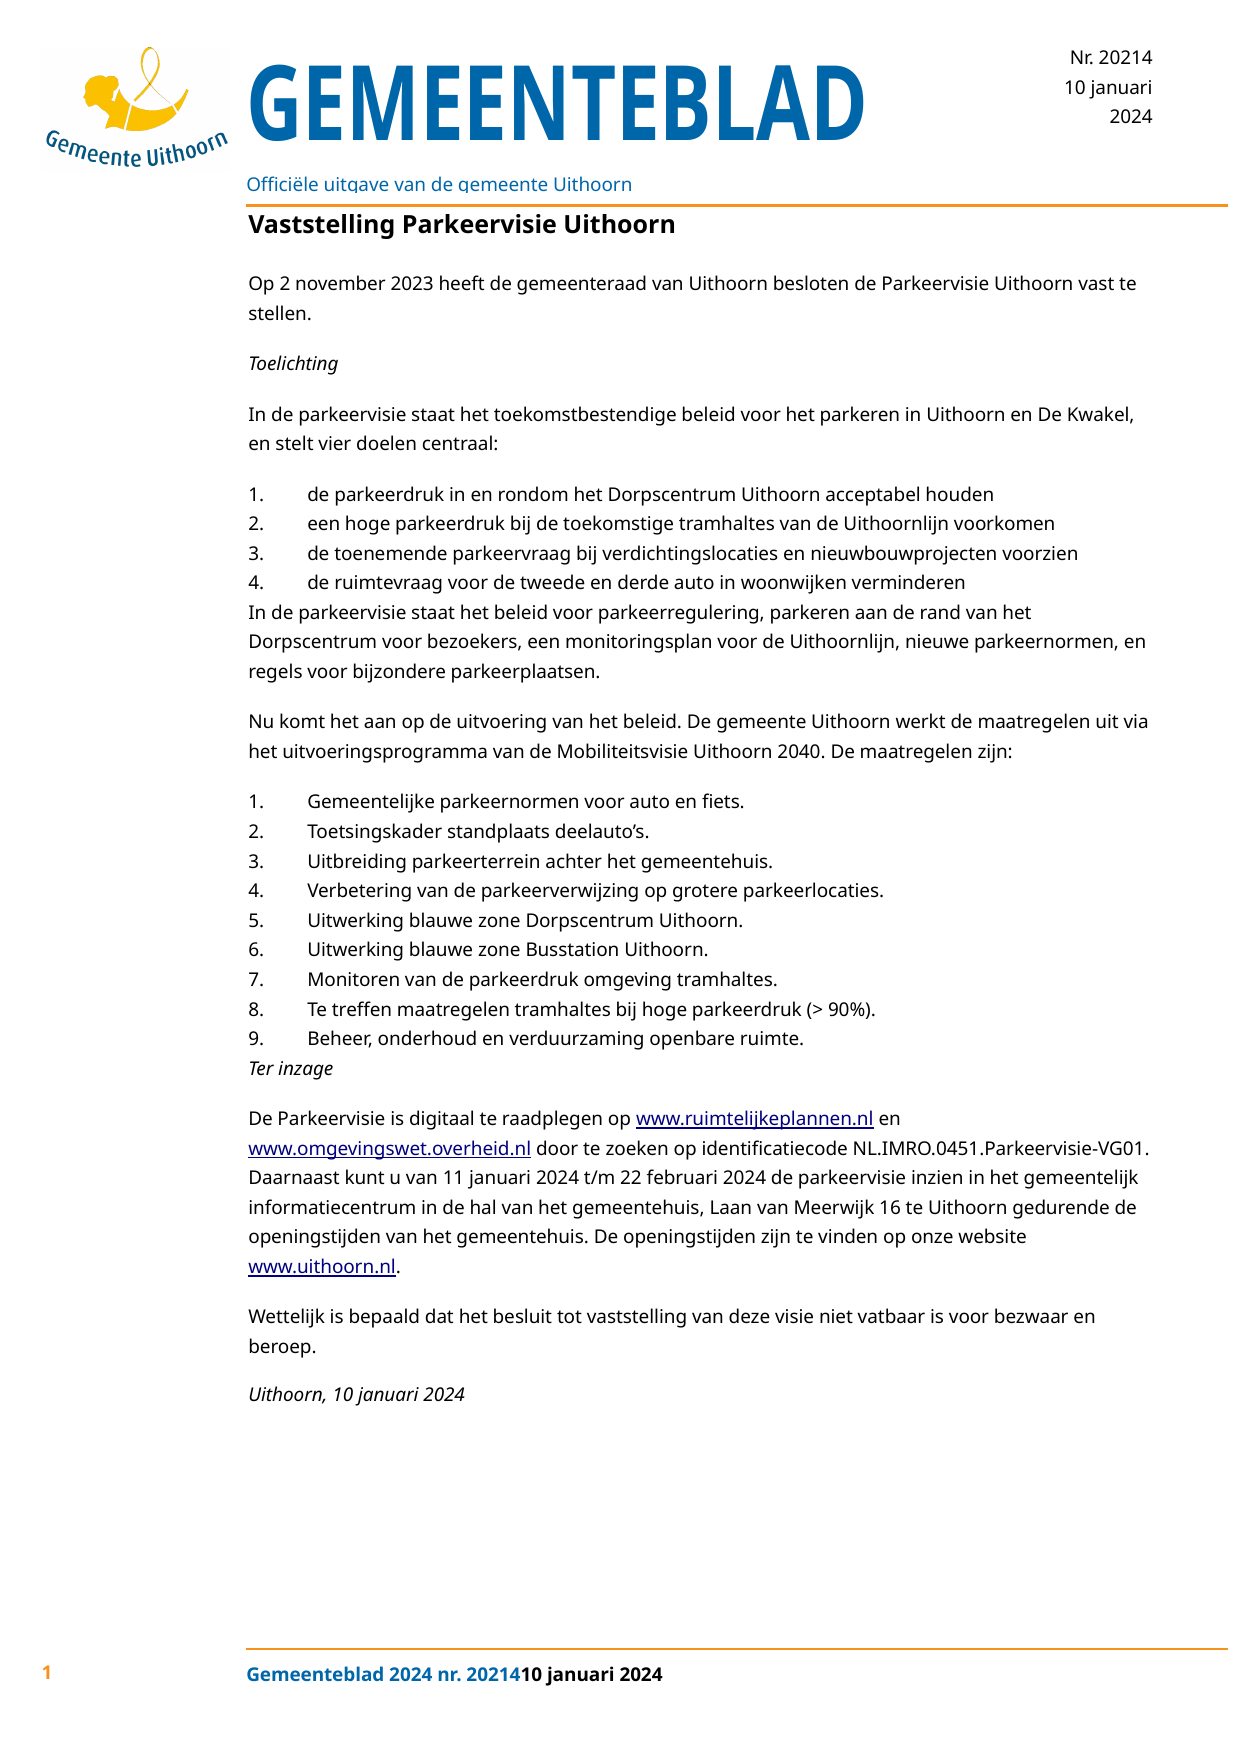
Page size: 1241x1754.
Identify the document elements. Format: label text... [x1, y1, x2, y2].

text Nu komt het aan op de uitvoering van het beleid. De gemeente Uithoorn werkt de maatregelen uit via het uitvoeringsprogramma van de Mobiliteitsvisie Uithoorn 2040. De maatregelen zijn: [248, 709, 1152, 764]
text Wettelijk is bepaald dat het besluit tot vaststelling van deze visie niet vatbaar is voor bezwaar en beroep. [248, 1304, 1152, 1359]
list een hoge parkeerdruk bij de toekomstige tramhaltes van de Uithoornlijn voorkomen [248, 510, 1152, 536]
text Toelichting [248, 350, 1152, 376]
picture [41, 47, 231, 172]
text De Parkeervisie is digitaal te raadplegen op www.ruimtelijkeplannen.nl en www.omgevingswet.overheid.nl door te zoeken op identificatiecode NL.IMRO.0451.Parkeervisie-VG01. Daarnaast kunt u van 11 januari 2024 t/m 22 februari 2024 de parkeervisie inzien in het gemeentelijk informatiecentrum in de hal van het gemeentehuis, Laan van Meerwijk 16 te Uithoorn gedurende de openingstijden van het gemeentehuis. De openingstijden zijn te vinden op onze website www.uithoorn.nl. [248, 1105, 1152, 1279]
text Uithoorn, 10 januari 2024 [248, 1381, 1152, 1407]
list Uitwerking blauwe zone Dorpscentrum Uithoorn. [248, 907, 1152, 933]
list Monitoren van de parkeerdruk omgeving tramhaltes. [248, 966, 1152, 992]
list Gemeentelijke parkeernormen voor auto en fiets. [248, 789, 1152, 814]
text Vaststelling Parkeervisie Uithoorn [248, 207, 1152, 241]
text In de parkeervisie staat het beleid voor parkeerregulering, parkeren aan de rand van het Dorpscentrum voor bezoekers, een monitoringsplan voor de Uithoornlijn, nieuwe parkeernormen, en regels voor bijzondere parkeerplaatsen. [248, 599, 1152, 684]
text Ter inzage [248, 1055, 1152, 1081]
list Toetsingskader standplaats deelauto’s. [248, 818, 1152, 844]
list de toenemende parkeervraag bij verdichtingslocaties en nieuwbouwprojecten voorzien [248, 540, 1152, 566]
list Beheer, onderhoud en verduurzaming openbare ruimte. [248, 1025, 1152, 1051]
list Te treffen maatregelen tramhaltes bij hoge parkeerdruk (> 90%). [248, 996, 1152, 1021]
list Verbetering van de parkeerverwijzing op grotere parkeerlocaties. [248, 877, 1152, 903]
list Uitwerking blauwe zone Busstation Uithoorn. [248, 937, 1152, 962]
list Uitbreiding parkeerterrein achter het gemeentehuis. [248, 848, 1152, 873]
list de ruimtevraag voor de tweede en derde auto in woonwijken verminderen [248, 569, 1152, 595]
text In de parkeervisie staat het toekomstbestendige beleid voor het parkeren in Uithoorn en De Kwakel, en stelt vier doelen centraal: [248, 401, 1152, 456]
text Op 2 november 2023 heeft de gemeenteraad van Uithoorn besloten de Parkeervisie Uithoorn vast te stellen. [248, 270, 1152, 326]
list de parkeerdruk in en rondom het Dorpscentrum Uithoorn acceptabel houden [248, 481, 1152, 506]
